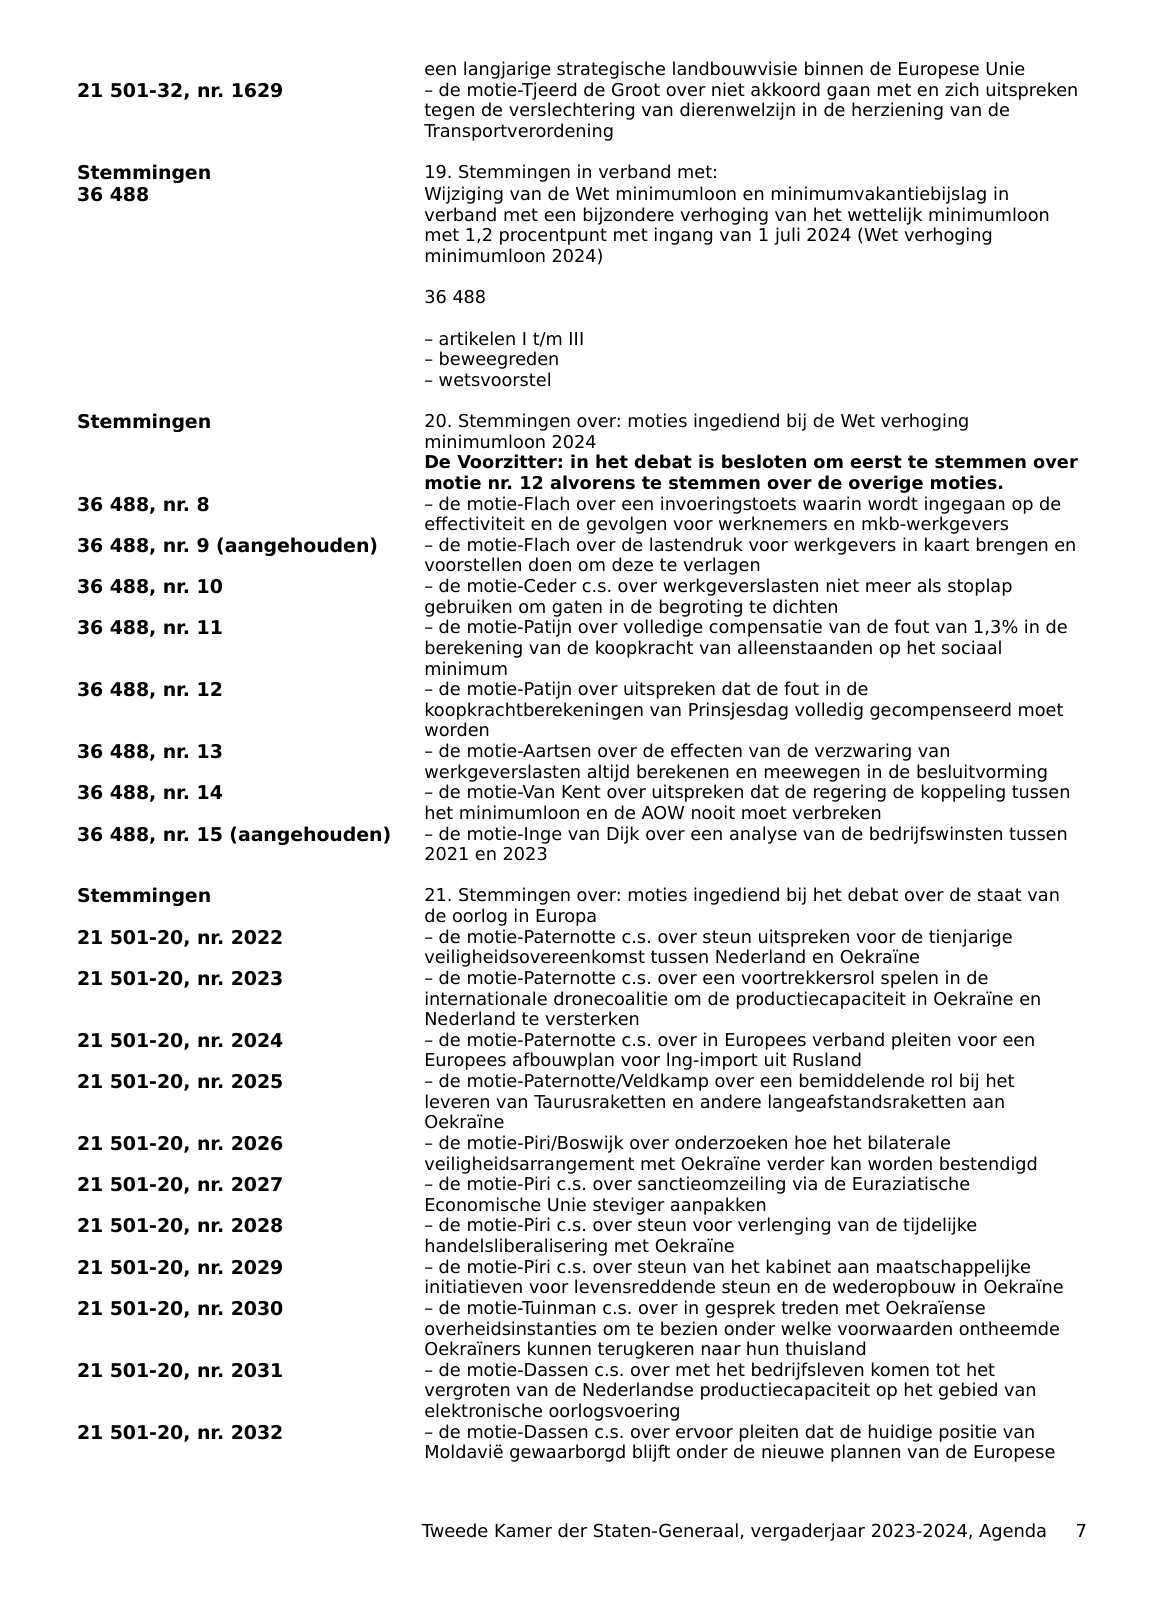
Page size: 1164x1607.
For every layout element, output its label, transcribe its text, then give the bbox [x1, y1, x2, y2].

table_cell [77, 329, 401, 349]
table_cell [77, 390, 401, 411]
table_cell – de motie-Paternotte/Veldkamp over een bemiddelende rol bij het leveren van Taurusraketten en andere langeafstandsraketten aan Oekraïne [418, 1071, 1087, 1133]
table_cell [401, 1257, 418, 1298]
table_cell De Voorzitter: in het debat is besloten om eerst te stemmen over motie nr. 12 alvorens te stemmen over de overige moties. [418, 452, 1087, 493]
table_cell [401, 1360, 418, 1422]
table_cell – de motie-Piri c.s. over sanctieomzeiling via de Euraziatische Economische Unie steviger aanpakken [418, 1174, 1087, 1215]
table_cell [418, 142, 1087, 162]
table_cell [401, 617, 418, 679]
table_cell 36 488, nr. 8 [77, 494, 401, 535]
table_cell [401, 741, 418, 782]
table_cell – de motie-Paternotte c.s. over steun uitspreken voor de tienjarige veiligheidsovereenkomst tussen Nederland en Oekraïne [418, 927, 1087, 968]
table_cell 21 501-20, nr. 2031 [77, 1360, 401, 1422]
table_cell [401, 1133, 418, 1174]
table_cell – de motie-Flach over een invoeringstoets waarin wordt ingegaan op de effectiviteit en de gevolgen voor werknemers en mkb-werkgevers [418, 494, 1087, 535]
table_cell [401, 494, 418, 535]
table_cell [401, 411, 418, 452]
table_cell [401, 1030, 418, 1071]
table_cell [77, 287, 401, 308]
table_cell 21 501-20, nr. 2022 [77, 927, 401, 968]
table_cell 21 501-32, nr. 1629 [77, 80, 401, 142]
table_cell [401, 452, 418, 493]
table_cell 20. Stemmingen over: moties ingediend bij de Wet verhoging minimumloon 2024 [418, 411, 1087, 452]
table_cell [401, 390, 418, 411]
table_cell 21 501-20, nr. 2030 [77, 1298, 401, 1360]
table_cell [401, 1174, 418, 1215]
table_cell – wetsvoorstel [418, 370, 1087, 390]
table_cell een langjarige strategische landbouwvisie binnen de Europese Unie [418, 59, 1087, 80]
table_cell [401, 370, 418, 390]
table_cell [401, 308, 418, 328]
table_cell 36 488, nr. 13 [77, 741, 401, 782]
table_cell – de motie-Piri c.s. over steun voor verlenging van de tijdelijke handelsliberalisering met Oekraïne [418, 1215, 1087, 1257]
table_cell 21 501-20, nr. 2023 [77, 968, 401, 1030]
table_cell [418, 390, 1087, 411]
table_cell – artikelen I t/m III [418, 329, 1087, 349]
table_cell 36 488, nr. 10 [77, 576, 401, 617]
table_cell [401, 59, 418, 80]
table_cell [401, 1298, 418, 1360]
table_cell – de motie-Paternotte c.s. over een voortrekkersrol spelen in de internationale dronecoalitie om de productiecapaciteit in Oekraïne en Nederland te versterken [418, 968, 1087, 1030]
table_cell Stemmingen [77, 411, 401, 452]
table_cell [401, 287, 418, 308]
table_cell [401, 885, 418, 927]
table_cell [401, 927, 418, 968]
table_cell – de motie-Tuinman c.s. over in gesprek treden met Oekraïense overheidsinstanties om te bezien onder welke voorwaarden ontheemde Oekraïners kunnen terugkeren naar hun thuisland [418, 1298, 1087, 1360]
table_cell [401, 142, 418, 162]
table_cell [401, 267, 418, 287]
table_cell – de motie-Dassen c.s. over met het bedrijfsleven komen tot het vergroten van de Nederlandse productiecapaciteit op het gebied van elektronische oorlogsvoering [418, 1360, 1087, 1422]
table_cell 21 501-20, nr. 2029 [77, 1257, 401, 1298]
table_cell [401, 184, 418, 267]
table_cell [77, 308, 401, 328]
table_cell [77, 865, 401, 885]
table_cell – de motie-Piri/Boswijk over onderzoeken hoe het bilaterale veiligheidsarrangement met Oekraïne verder kan worden bestendigd [418, 1133, 1087, 1174]
table_cell [77, 59, 401, 80]
table_cell – beweegreden [418, 349, 1087, 370]
table_cell [418, 308, 1087, 328]
table_cell – de motie-Paternotte c.s. over in Europees verband pleiten voor een Europees afbouwplan voor lng-import uit Rusland [418, 1030, 1087, 1071]
table_cell 36 488 [418, 287, 1087, 308]
table_cell 36 488, nr. 14 [77, 782, 401, 823]
table_cell – de motie-Inge van Dijk over een analyse van de bedrijfswinsten tussen 2021 en 2023 [418, 824, 1087, 865]
table_cell [401, 679, 418, 741]
table_cell – de motie-Piri c.s. over steun van het kabinet aan maatschappelijke initiatieven voor levensreddende steun en de wederopbouw in Oekraïne [418, 1257, 1087, 1298]
table_cell [401, 824, 418, 865]
table_cell Wijziging van de Wet minimumloon en minimumvakantiebijslag in verband met een bijzondere verhoging van het wettelijk minimumloon met 1,2 procentpunt met ingang van 1 juli 2024 (Wet verhoging minimumloon 2024) [418, 184, 1087, 267]
table_cell [418, 865, 1087, 885]
table_cell 21 501-20, nr. 2026 [77, 1133, 401, 1174]
table_cell 21. Stemmingen over: moties ingediend bij het debat over de staat van de oorlog in Europa [418, 885, 1087, 927]
table_cell [401, 349, 418, 370]
table_cell [401, 782, 418, 823]
table_cell Stemmingen [77, 885, 401, 927]
table_cell 21 501-20, nr. 2028 [77, 1215, 401, 1257]
table_cell 21 501-20, nr. 2032 [77, 1422, 401, 1463]
table_cell [401, 576, 418, 617]
table_cell 36 488, nr. 9 (aangehouden) [77, 535, 401, 576]
table_cell 19. Stemmingen in verband met: [418, 162, 1087, 184]
table_cell – de motie-Flach over de lastendruk voor werkgevers in kaart brengen en voorstellen doen om deze te verlagen [418, 535, 1087, 576]
table_cell [77, 370, 401, 390]
table_cell [401, 162, 418, 184]
table_cell 21 501-20, nr. 2027 [77, 1174, 401, 1215]
table_cell [418, 267, 1087, 287]
table_cell – de motie-Patijn over uitspreken dat de fout in de koopkrachtberekeningen van Prinsjesdag volledig gecompenseerd moet worden [418, 679, 1087, 741]
table_cell – de motie-Dassen c.s. over ervoor pleiten dat de huidige positie van Moldavië gewaarborgd blijft onder de nieuwe plannen van de Europese [418, 1422, 1087, 1463]
table_cell 36 488, nr. 12 [77, 679, 401, 741]
table_cell [401, 865, 418, 885]
table_cell [77, 452, 401, 493]
table_cell [77, 142, 401, 162]
table_cell 36 488, nr. 15 (aangehouden) [77, 824, 401, 865]
table_cell [401, 1071, 418, 1133]
table_cell 36 488 [77, 184, 401, 267]
table_cell – de motie-Aartsen over de effecten van de verzwaring van werkgeverslasten altijd berekenen en meewegen in de besluitvorming [418, 741, 1087, 782]
table_cell [401, 1422, 418, 1463]
table_cell [77, 349, 401, 370]
table_cell [401, 1215, 418, 1257]
table_cell [401, 535, 418, 576]
table_cell Stemmingen [77, 162, 401, 184]
table_cell [401, 968, 418, 1030]
table_cell [401, 329, 418, 349]
table_cell – de motie-Tjeerd de Groot over niet akkoord gaan met en zich uitspreken tegen de verslechtering van dierenwelzijn in de herziening van de Transportverordening [418, 80, 1087, 142]
table_cell – de motie-Ceder c.s. over werkgeverslasten niet meer als stoplap gebruiken om gaten in de begroting te dichten [418, 576, 1087, 617]
table_cell – de motie-Patijn over volledige compensatie van de fout van 1,3% in de berekening van de koopkracht van alleenstaanden op het sociaal minimum [418, 617, 1087, 679]
table_cell 36 488, nr. 11 [77, 617, 401, 679]
table_cell [401, 80, 418, 142]
table_cell 21 501-20, nr. 2025 [77, 1071, 401, 1133]
table_cell 21 501-20, nr. 2024 [77, 1030, 401, 1071]
table_cell [77, 267, 401, 287]
table_cell – de motie-Van Kent over uitspreken dat de regering de koppeling tussen het minimumloon en de AOW nooit moet verbreken [418, 782, 1087, 823]
